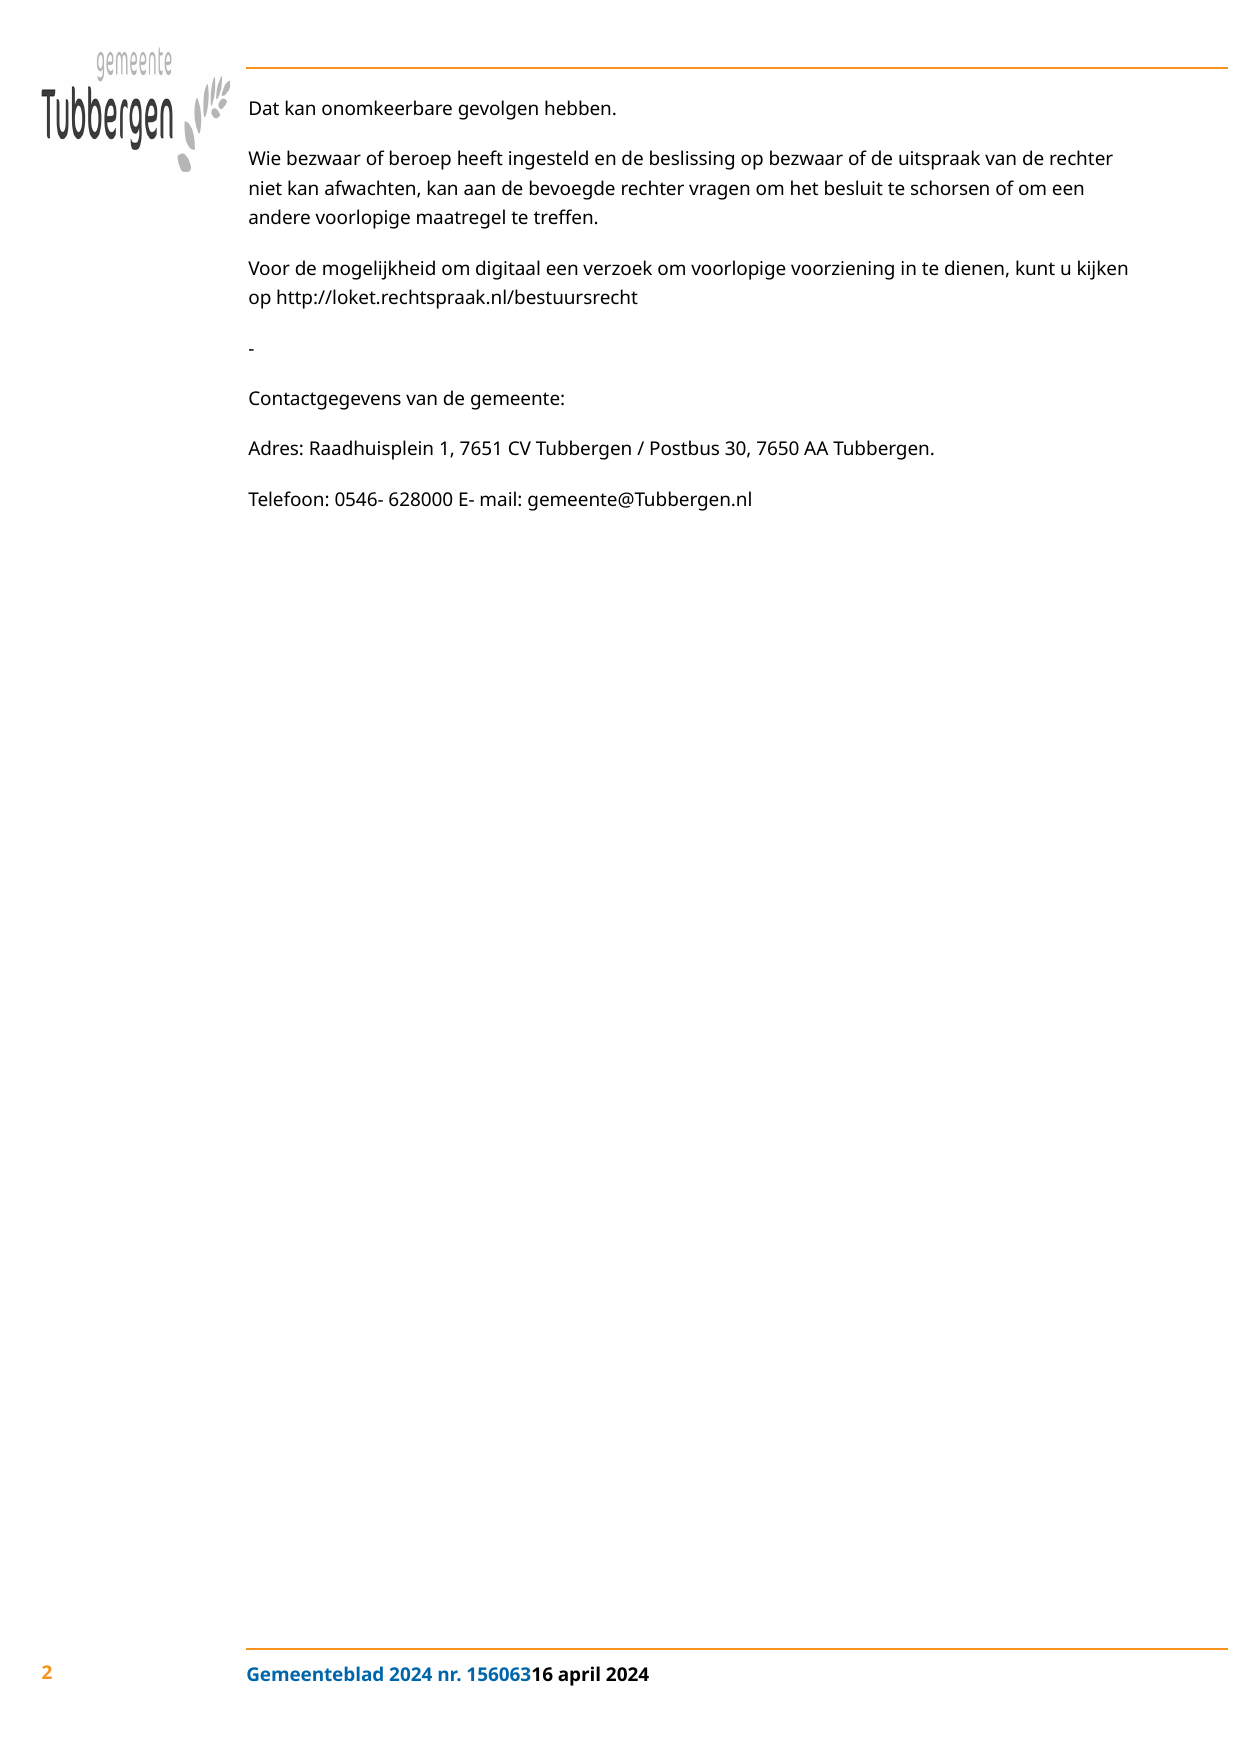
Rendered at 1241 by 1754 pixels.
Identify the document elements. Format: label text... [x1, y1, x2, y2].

text Adres: Raadhuisplein 1, 7651 CV Tubbergen / Postbus 30, 7650 AA Tubbergen. [248, 436, 1152, 461]
text Dat kan onomkeerbare gevolgen hebben. [248, 95, 1152, 121]
text Contactgegevens van de gemeente: [248, 385, 1152, 411]
text - [248, 335, 1152, 361]
text Telefoon: 0546- 628000 E- mail: gemeente@Tubbergen.nl [248, 486, 1152, 512]
text Wie bezwaar of beroep heeft ingesteld en de beslissing op bezwaar of de uitspraak van de rechter niet kan afwachten, kan aan de bevoegde rechter vragen om het besluit te schorsen of om een andere voorlopige maatregel te treffen. [248, 145, 1152, 230]
picture [41, 47, 231, 172]
text Voor de mogelijkheid om digitaal een verzoek om voorlopige voorziening in te dienen, kunt u kijken op http://loket.rechtspraak.nl/bestuursrecht [248, 255, 1152, 310]
